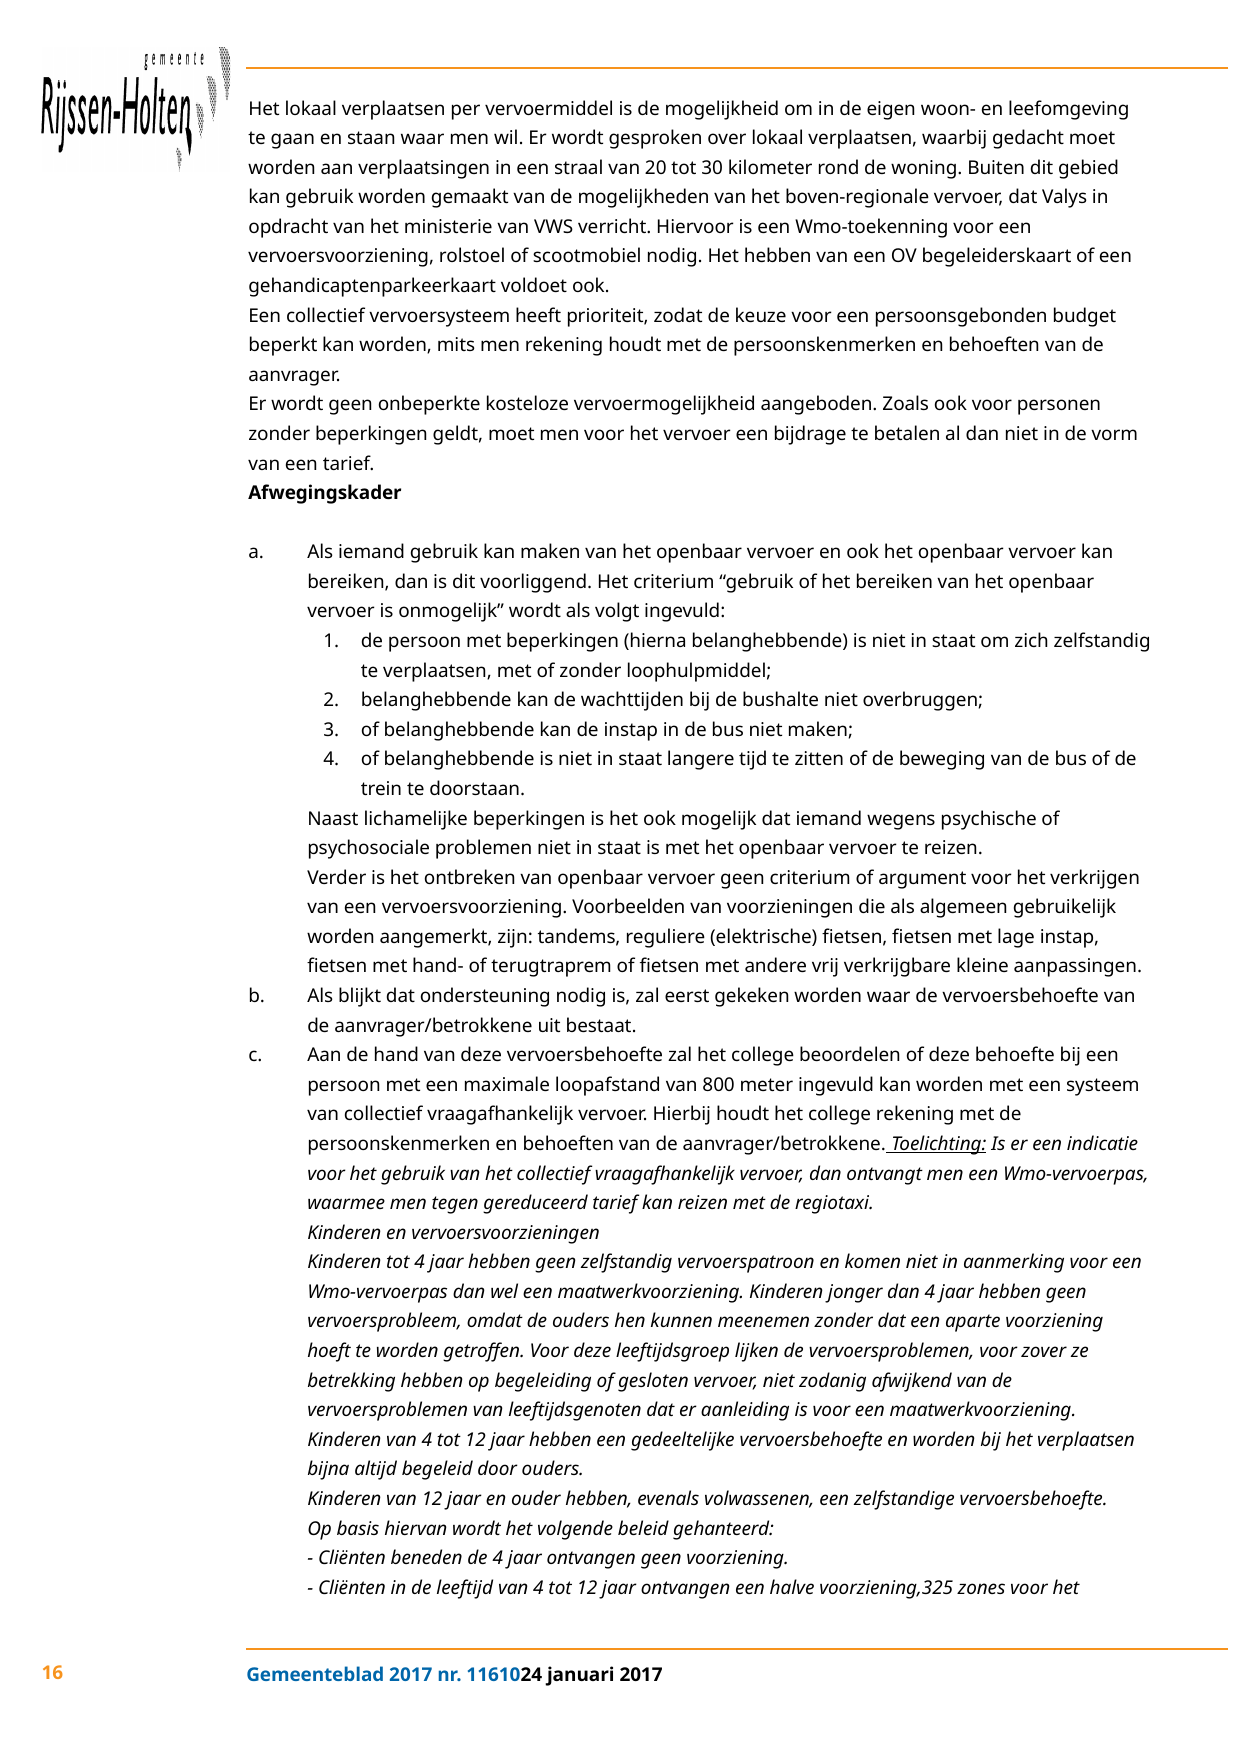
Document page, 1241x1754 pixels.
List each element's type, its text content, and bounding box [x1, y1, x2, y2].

text Afwegingskader [248, 479, 1152, 505]
list Als iemand gebruik kan maken van het openbaar vervoer en ook het openbaar vervoer kan bereiken, dan is dit voorliggend. Het criterium “gebruik of het bereiken van het openbaar vervoer is onmogelijk” wordt als volgt ingevuld: [248, 538, 1152, 623]
picture [41, 47, 231, 172]
list Kinderen tot 4 jaar hebben geen zelfstandig vervoerspatroon en komen niet in aanmerking voor een Wmo-vervoerpas dan wel een maatwerkvoorziening. Kinderen jonger dan 4 jaar hebben geen vervoersprobleem, omdat de ouders hen kunnen meenemen zonder dat een aparte voorziening hoeft te worden getroffen. Voor deze leeftijdsgroep lijken de vervoersproblemen, voor zover ze betrekking hebben op begeleiding of gesloten vervoer, niet zodanig afwijkend van de vervoersproblemen van leeftijdsgenoten dat er aanleiding is voor een maatwerkvoorziening. [248, 1248, 1152, 1422]
list of belanghebbende is niet in staat langere tijd te zitten of de beweging van de bus of de trein te doorstaan. [323, 746, 1152, 801]
list Kinderen en vervoersvoorzieningen [248, 1219, 1152, 1245]
text Het lokaal verplaatsen per vervoermiddel is de mogelijkheid om in de eigen woon- en leefomgeving te gaan en staan waar men wil. Er wordt gesproken over lokaal verplaatsen, waarbij gedacht moet worden aan verplaatsingen in een straal van 20 tot 30 kilometer rond de woning. Buiten dit gebied kan gebruik worden gemaakt van de mogelijkheden van het boven-regionale vervoer, dat Valys in opdracht van het ministerie van VWS verricht. Hiervoor is een Wmo-toekenning voor een vervoersvoorziening, rolstoel of scootmobiel nodig. Het hebben van een OV begeleiderskaart of een gehandicaptenparkeerkaart voldoet ook. [248, 95, 1152, 298]
list - Cliënten beneden de 4 jaar ontvangen geen voorziening. [248, 1544, 1152, 1570]
list belanghebbende kan de wachttijden bij de bushalte niet overbruggen; [323, 686, 1152, 712]
list of belanghebbende kan de instap in de bus niet maken; [323, 716, 1152, 742]
list - Cliënten in de leeftijd van 4 tot 12 jaar ontvangen een halve voorziening,325 zones voor het [248, 1574, 1152, 1600]
list Verder is het ontbreken van openbaar vervoer geen criterium of argument voor het verkrijgen van een vervoersvoorziening. Voorbeelden van voorzieningen die als algemeen gebruikelijk worden aangemerkt, zijn: tandems, reguliere (elektrische) fietsen, fietsen met lage instap, fietsen met hand- of terugtraprem of fietsen met andere vrij verkrijgbare kleine aanpassingen. [248, 864, 1152, 978]
list Kinderen van 4 tot 12 jaar hebben een gedeeltelijke vervoersbehoefte en worden bij het verplaatsen bijna altijd begeleid door ouders. [248, 1426, 1152, 1481]
list Als blijkt dat ondersteuning nodig is, zal eerst gekeken worden waar de vervoersbehoefte van de aanvrager/betrokkene uit bestaat. [248, 982, 1152, 1038]
text Een collectief vervoersysteem heeft prioriteit, zodat de keuze voor een persoonsgebonden budget beperkt kan worden, mits men rekening houdt met de persoonskenmerken en behoeften van de aanvrager. [248, 302, 1152, 387]
list de persoon met beperkingen (hierna belanghebbende) is niet in staat om zich zelfstandig te verplaatsen, met of zonder loophulpmiddel; [323, 627, 1152, 683]
list Naast lichamelijke beperkingen is het ook mogelijk dat iemand wegens psychische of psychosociale problemen niet in staat is met het openbaar vervoer te reizen. [248, 805, 1152, 860]
list Kinderen van 12 jaar en ouder hebben, evenals volwassenen, een zelfstandige vervoersbehoefte. [248, 1485, 1152, 1511]
list Op basis hiervan wordt het volgende beleid gehanteerd: [248, 1515, 1152, 1541]
list Aan de hand van deze vervoersbehoefte zal het college beoordelen of deze behoefte bij een persoon met een maximale loopafstand van 800 meter ingevuld kan worden met een systeem van collectief vraagafhankelijk vervoer. Hierbij houdt het college rekening met de persoonskenmerken en behoeften van de aanvrager/betrokkene. Toelichting: Is er een indicatie voor het gebruik van het collectief vraagafhankelijk vervoer, dan ontvangt men een Wmo-vervoerpas, waarmee men tegen gereduceerd tarief kan reizen met de regiotaxi. [248, 1041, 1152, 1215]
text Er wordt geen onbeperkte kosteloze vervoermogelijkheid aangeboden. Zoals ook voor personen zonder beperkingen geldt, moet men voor het vervoer een bijdrage te betalen al dan niet in de vorm van een tarief. [248, 391, 1152, 476]
